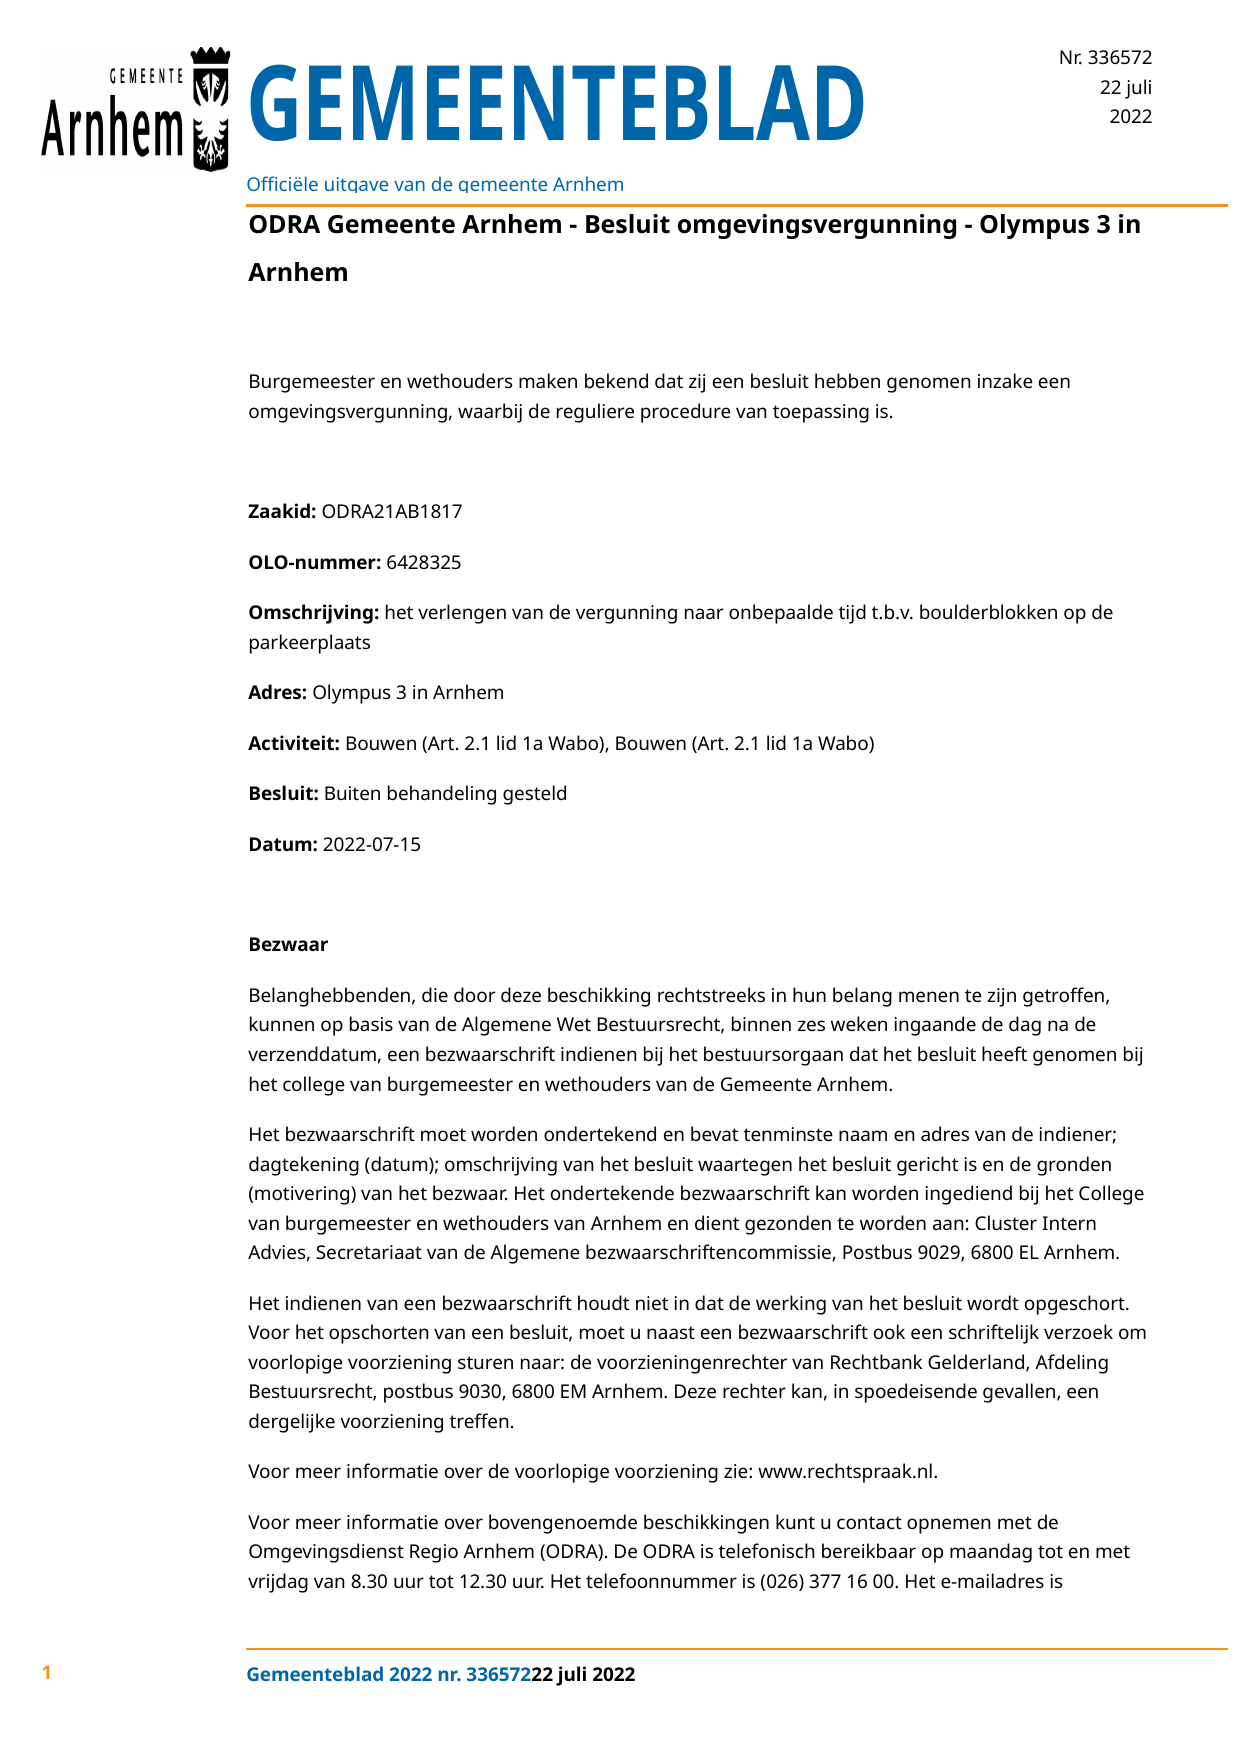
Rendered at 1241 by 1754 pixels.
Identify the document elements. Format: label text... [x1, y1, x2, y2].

text Bezwaar [248, 932, 1152, 957]
text Belanghebbenden, die door deze beschikking rechtstreeks in hun belang menen te zijn getroffen, kunnen op basis van de Algemene Wet Bestuursrecht, binnen zes weken ingaande de dag na de verzenddatum, een bezwaarschrift indienen bij het bestuursorgaan dat het besluit heeft genomen bij het college van burgemeester en wethouders van de Gemeente Arnhem. [248, 982, 1152, 1097]
text Het indienen van een bezwaarschrift houdt niet in dat de werking van het besluit wordt opgeschort. Voor het opschorten van een besluit, moet u naast een bezwaarschrift ook een schriftelijk verzoek om voorlopige voorziening sturen naar: de voorzieningenrechter van Rechtbank Gelderland, Afdeling Bestuursrecht, postbus 9030, 6800 EM Arnhem. Deze rechter kan, in spoedeisende gevallen, een dergelijke voorziening treffen. [248, 1290, 1152, 1434]
text Voor meer informatie over bovengenoemde beschikkingen kunt u contact opnemen met de Omgevingsdienst Regio Arnhem (ODRA). De ODRA is telefonisch bereikbaar op maandag tot en met vrijdag van 8.30 uur tot 12.30 uur. Het telefoonnummer is (026) 377 16 00. Het e-mailadres is [248, 1509, 1152, 1594]
text Zaakid: ODRA21AB1817 [248, 499, 1152, 524]
text Adres: Olympus 3 in Arnhem [248, 679, 1152, 705]
text ODRA Gemeente Arnhem - Besluit omgevingsvergunning - Olympus 3 in Arnhem [248, 207, 1152, 288]
text Burgemeester en wethouders maken bekend dat zij een besluit hebben genomen inzake een omgevingsvergunning, waarbij de reguliere procedure van toepassing is. [248, 368, 1152, 424]
text OLO-nummer: 6428325 [248, 549, 1152, 575]
text Activiteit: Bouwen (Art. 2.1 lid 1a Wabo), Bouwen (Art. 2.1 lid 1a Wabo) [248, 730, 1152, 756]
text Besluit: Buiten behandeling gesteld [248, 780, 1152, 806]
picture [41, 47, 231, 172]
text Datum: 2022-07-15 [248, 831, 1152, 857]
text Omschrijving: het verlengen van de vergunning naar onbepaalde tijd t.b.v. boulderblokken op de parkeerplaats [248, 599, 1152, 655]
text Voor meer informatie over de voorlopige voorziening zie: www.rechtspraak.nl. [248, 1459, 1152, 1484]
text Het bezwaarschrift moet worden ondertekend en bevat tenminste naam en adres van de indiener; dagtekening (datum); omschrijving van het besluit waartegen het besluit gericht is en de gronden (motivering) van het bezwaar. Het ondertekende bezwaarschrift kan worden ingediend bij het College van burgemeester en wethouders van Arnhem en dient gezonden te worden aan: Cluster Intern Advies, Secretariaat van de Algemene bezwaarschriftencommissie, Postbus 9029, 6800 EL Arnhem. [248, 1121, 1152, 1265]
